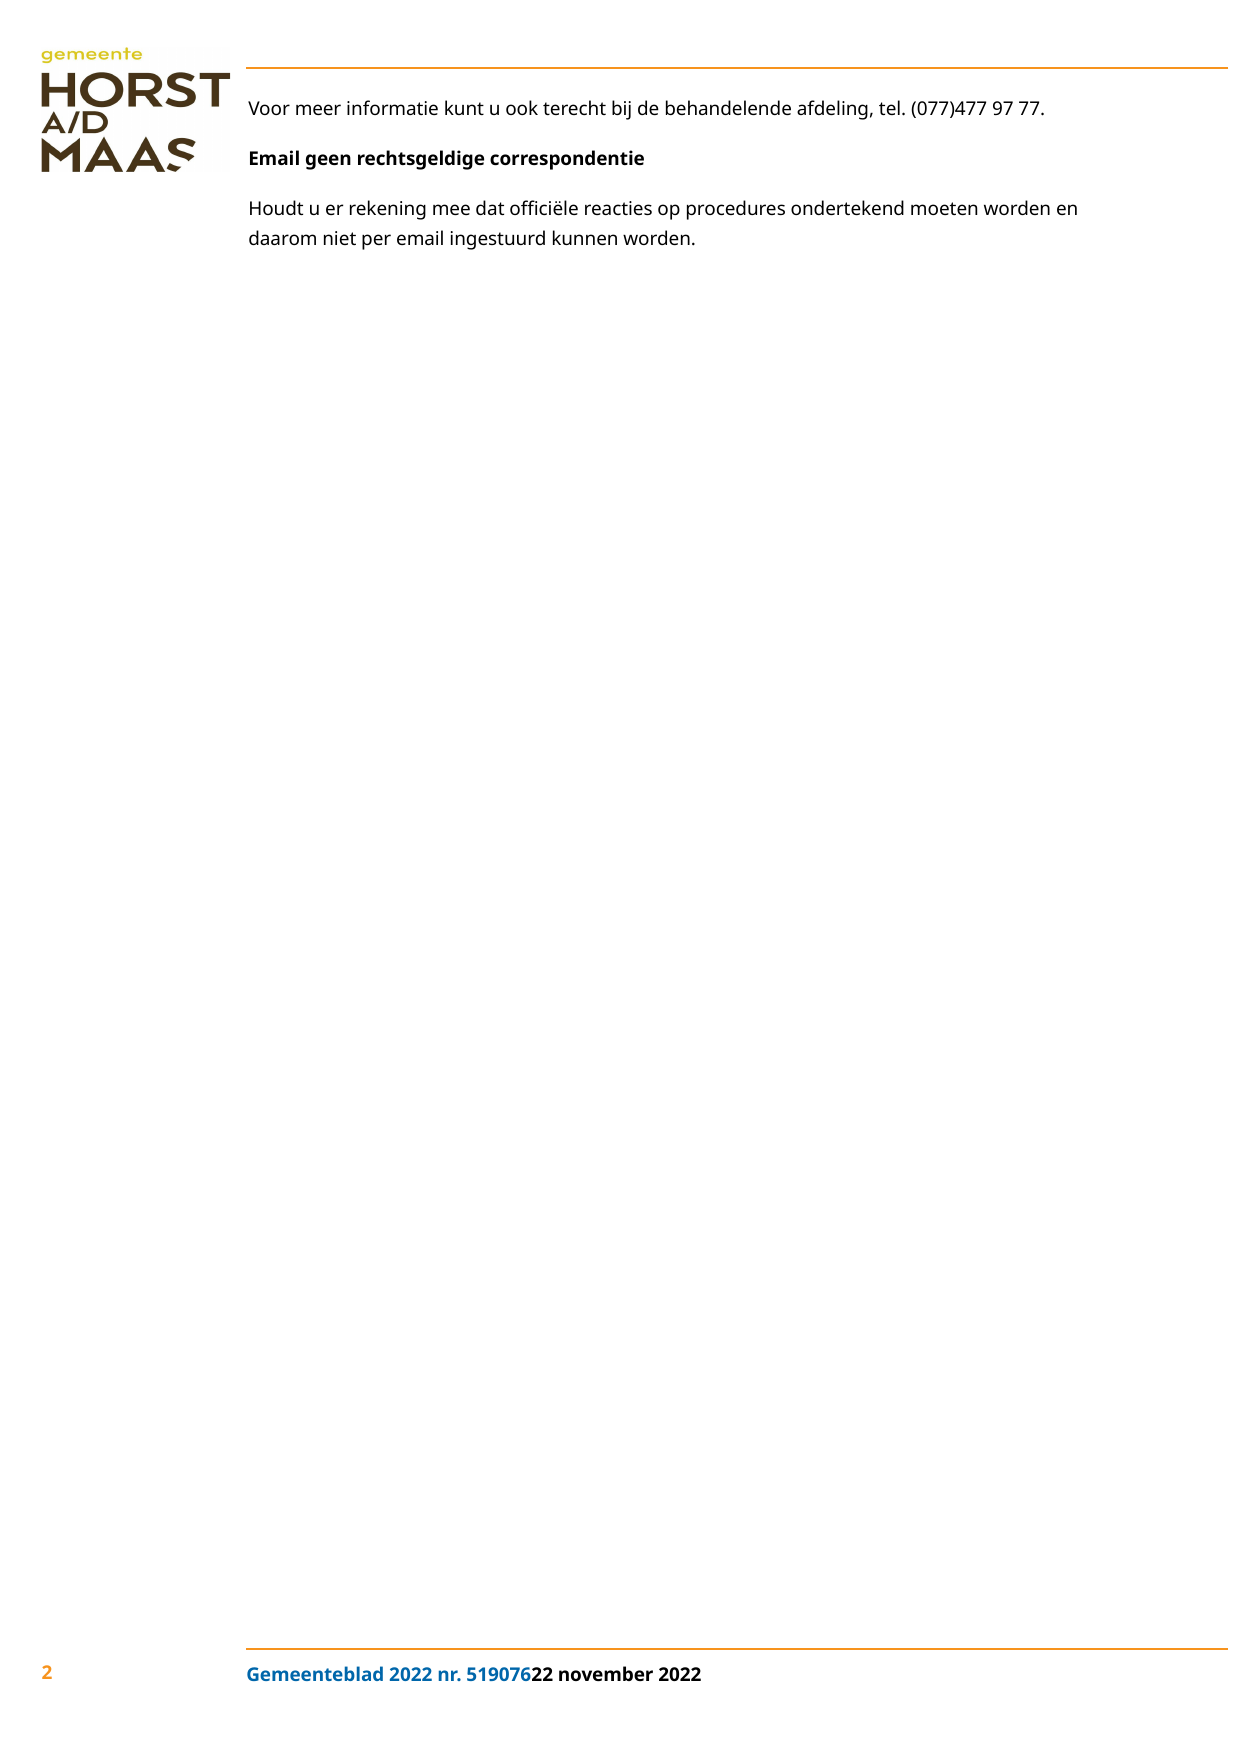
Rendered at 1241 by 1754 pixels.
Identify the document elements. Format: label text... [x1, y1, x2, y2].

text Voor meer informatie kunt u ook terecht bij de behandelende afdeling, tel. (077)477 97 77. [248, 95, 1152, 121]
text Email geen rechtsgeldige correspondentie [248, 145, 1152, 171]
picture [41, 47, 231, 172]
text Houdt u er rekening mee dat officiële reacties op procedures ondertekend moeten worden en daarom niet per email ingestuurd kunnen worden. [248, 196, 1152, 251]
